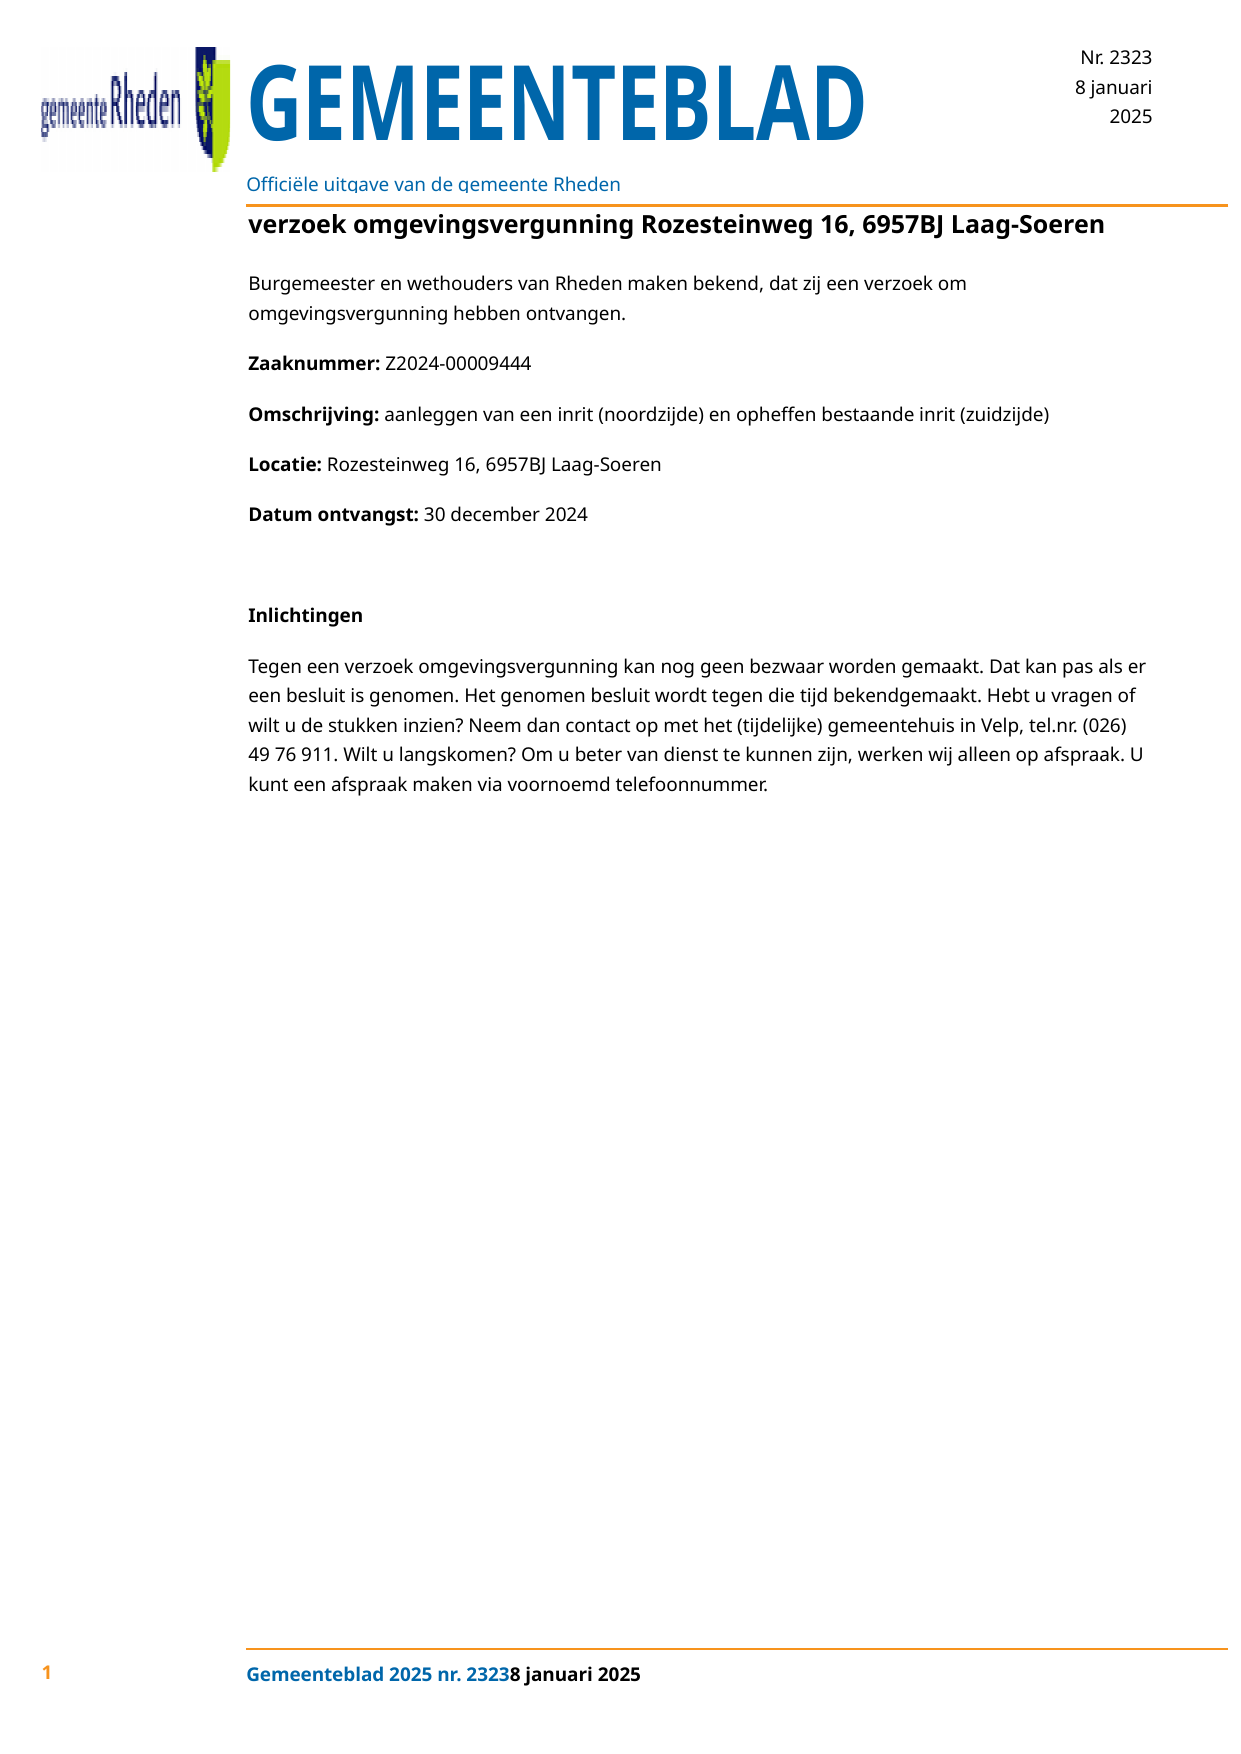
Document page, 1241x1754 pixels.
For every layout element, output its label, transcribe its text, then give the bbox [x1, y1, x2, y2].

text Tegen een verzoek omgevingsvergunning kan nog geen bezwaar worden gemaakt. Dat kan pas als er een besluit is genomen. Het genomen besluit wordt tegen die tijd bekendgemaakt. Hebt u vragen of wilt u de stukken inzien? Neem dan contact op met het (tijdelijke) gemeentehuis in Velp, tel.nr. (026) 49 76 911. Wilt u langskomen? Om u beter van dienst te kunnen zijn, werken wij alleen op afspraak. U kunt een afspraak maken via voornoemd telefoonnummer. [248, 653, 1152, 797]
text verzoek omgevingsvergunning Rozesteinweg 16, 6957BJ Laag-Soeren [248, 207, 1152, 241]
text Zaaknummer: Z2024-00009444 [248, 350, 1152, 376]
picture [41, 47, 231, 172]
text Locatie: Rozesteinweg 16, 6957BJ Laag-Soeren [248, 451, 1152, 477]
text Burgemeester en wethouders van Rheden maken bekend, dat zij een verzoek om omgevingsvergunning hebben ontvangen. [248, 270, 1152, 326]
text Datum ontvangst: 30 december 2024 [248, 502, 1152, 527]
text Omschrijving: aanleggen van een inrit (noordzijde) en opheffen bestaande inrit (zuidzijde) [248, 401, 1152, 426]
text Inlichtingen [248, 602, 1152, 628]
